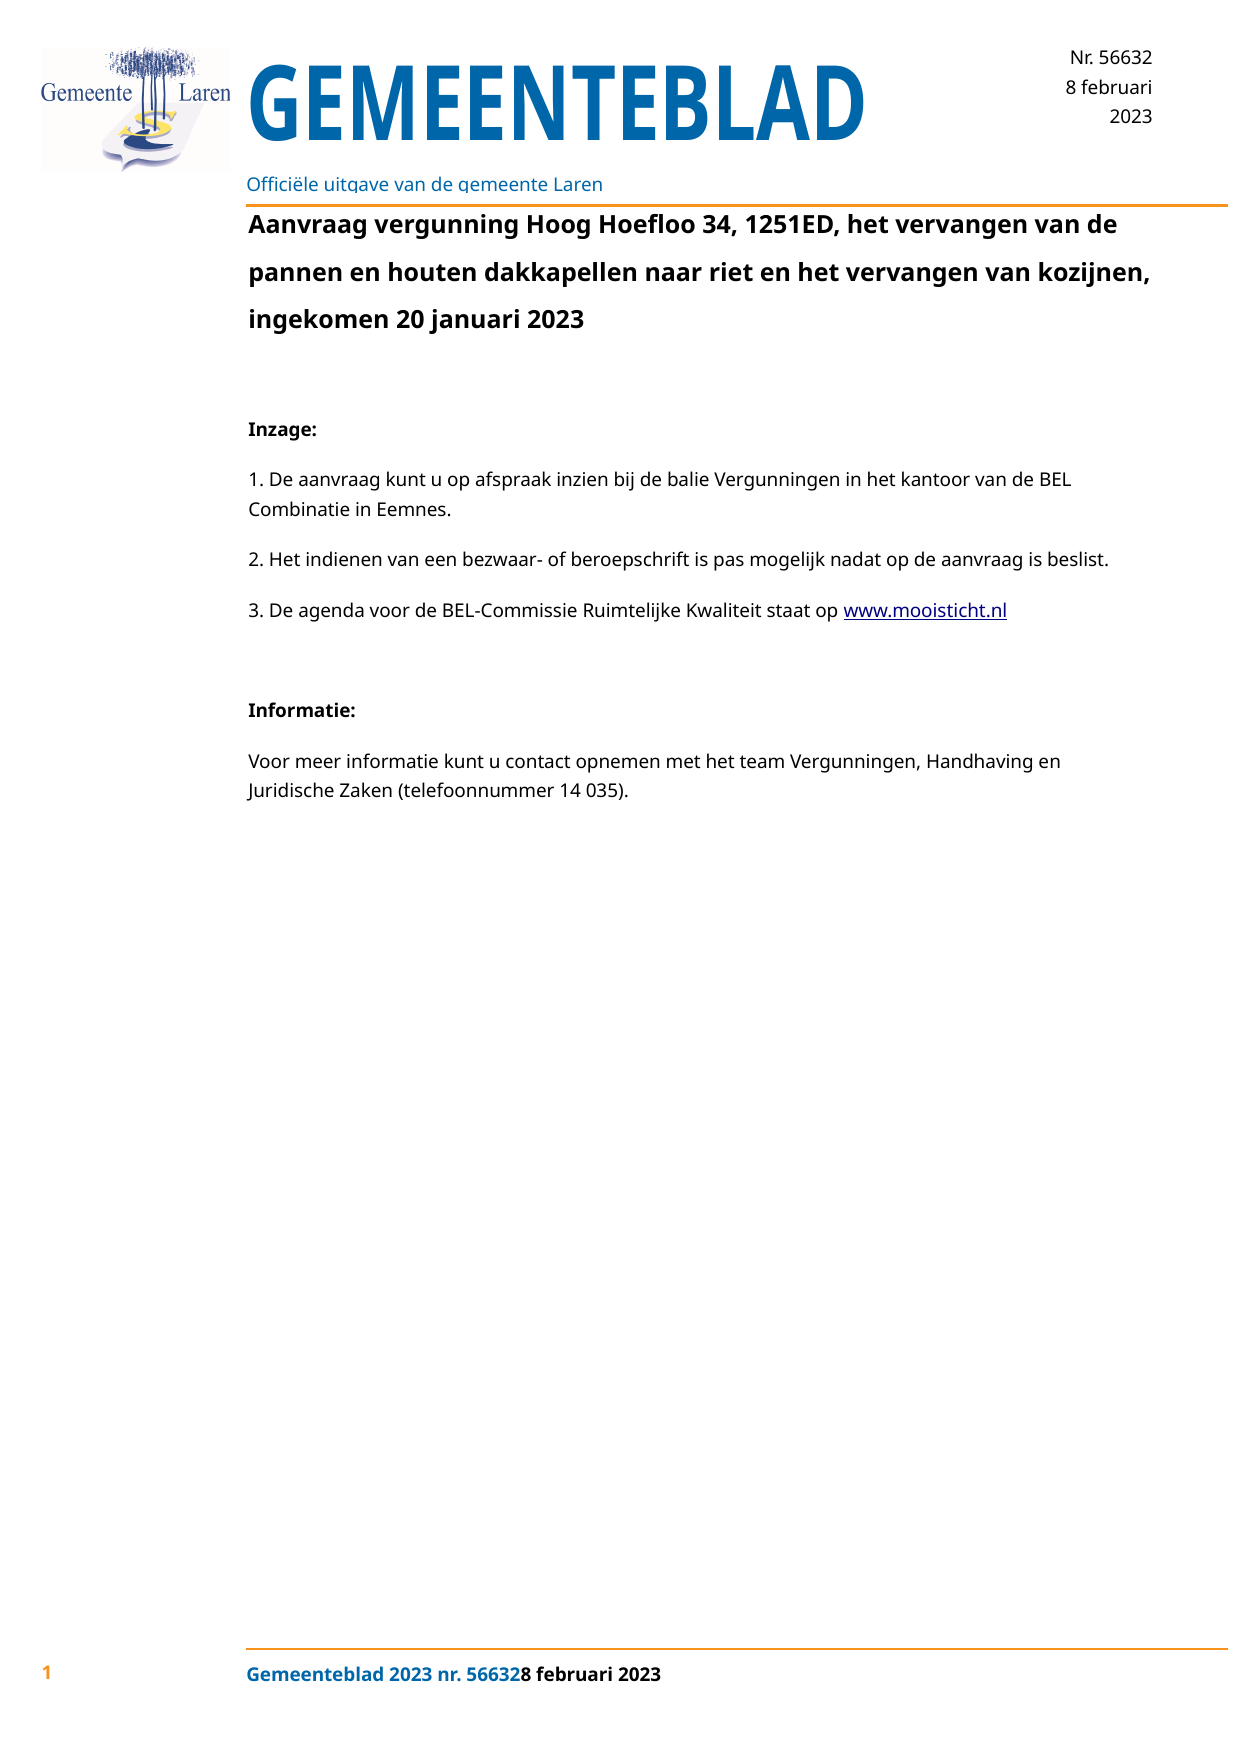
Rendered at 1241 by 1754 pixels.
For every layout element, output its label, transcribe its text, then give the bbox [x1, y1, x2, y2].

picture [41, 47, 231, 172]
text Voor meer informatie kunt u contact opnemen met het team Vergunningen, Handhaving en Juridische Zaken (telefoonnummer 14 035). [248, 748, 1152, 803]
text 1. De aanvraag kunt u op afspraak inzien bij de balie Vergunningen in het kantoor van de BEL Combinatie in Eemnes. [248, 466, 1152, 522]
text Informatie: [248, 698, 1152, 723]
text 3. De agenda voor de BEL-Commissie Ruimtelijke Kwaliteit staat op www.mooisticht.nl [248, 597, 1152, 622]
text 2. Het indienen van een bezwaar- of beroepschrift is pas mogelijk nadat op de aanvraag is beslist. [248, 546, 1152, 572]
text Aanvraag vergunning Hoog Hoefloo 34, 1251ED, het vervangen van de pannen en houten dakkapellen naar riet en het vervangen van kozijnen, ingekomen 20 januari 2023 [248, 207, 1152, 336]
text Inzage: [248, 416, 1152, 442]
